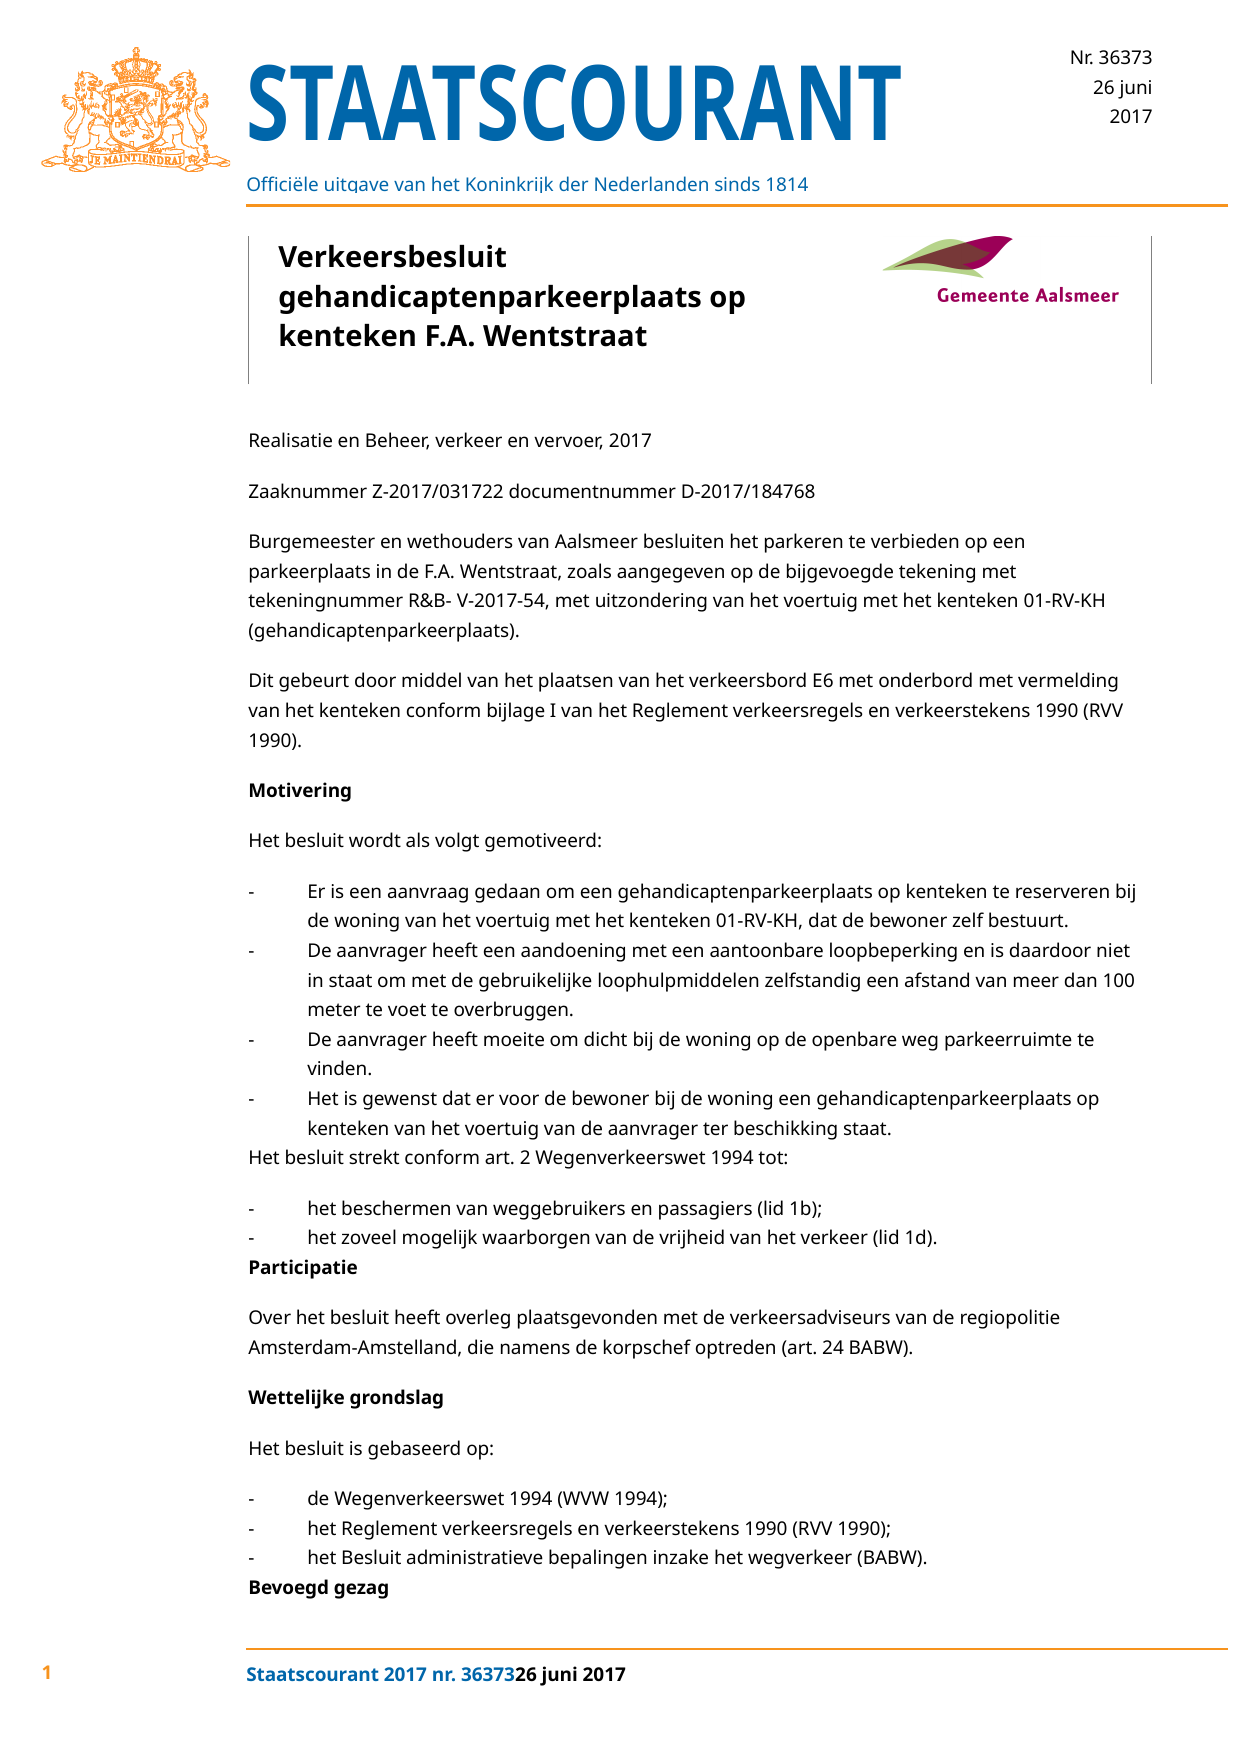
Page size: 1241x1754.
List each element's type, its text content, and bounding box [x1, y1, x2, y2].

picture [41, 47, 231, 172]
text Het besluit is gebaseerd op: [248, 1435, 1152, 1460]
list De aanvrager heeft moeite om dicht bij de woning op de openbare weg parkeerruimte te vinden. [248, 1026, 1152, 1081]
table_header Verkeersbesluit gehandicaptenparkeerplaats op kenteken F.A. Wentstraat [249, 236, 850, 384]
list het Reglement verkeersregels en verkeerstekens 1990 (RVV 1990); [248, 1515, 1152, 1540]
text Motivering [248, 777, 1152, 803]
text Het besluit wordt als volgt gemotiveerd: [248, 828, 1152, 853]
text Dit gebeurt door middel van het plaatsen van het verkeersbord E6 met onderbord met vermelding van het kenteken conform bijlage I van het Reglement verkeersregels en verkeerstekens 1990 (RVV 1990). [248, 668, 1152, 752]
text Burgemeester en wethouders van Aalsmeer besluiten het parkeren te verbieden op een parkeerplaats in de F.A. Wentstraat, zoals aangegeven op de bijgevoegde tekening met tekeningnummer R&B- V-2017-54, met uitzondering van het voertuig met het kenteken 01-RV-KH (gehandicaptenparkeerplaats). [248, 528, 1152, 643]
list het zoveel mogelijk waarborgen van de vrijheid van het verkeer (lid 1d). [248, 1224, 1152, 1250]
text Zaaknummer Z-2017/031722 documentnummer D-2017/184768 [248, 478, 1152, 504]
table_header [850, 236, 1151, 384]
list De aanvrager heeft een aandoening met een aantoonbare loopbeperking en is daardoor niet in staat om met de gebruikelijke loophulpmiddelen zelfstandig een afstand van meer dan 100 meter te voet te overbruggen. [248, 937, 1152, 1022]
text Over het besluit heeft overleg plaatsgevonden met de verkeersadviseurs van de regiopolitie Amsterdam-Amstelland, die namens de korpschef optreden (art. 24 BABW). [248, 1304, 1152, 1359]
text Wettelijke grondslag [248, 1384, 1152, 1410]
list Er is een aanvraag gedaan om een gehandicaptenparkeerplaats op kenteken te reserveren bij de woning van het voertuig met het kenteken 01-RV-KH, dat de bewoner zelf bestuurt. [248, 878, 1152, 933]
list het Besluit administratieve bepalingen inzake het wegverkeer (BABW). [248, 1544, 1152, 1570]
text Realisatie en Beheer, verkeer en vervoer, 2017 [248, 428, 1152, 453]
text Participatie [248, 1254, 1152, 1279]
list Het is gewenst dat er voor de bewoner bij de woning een gehandicaptenparkeerplaats op kenteken van het voertuig van de aanvrager ter beschikking staat. [248, 1085, 1152, 1140]
picture [882, 236, 1119, 302]
text Bevoegd gezag [248, 1574, 1152, 1599]
text Het besluit strekt conform art. 2 Wegenverkeerswet 1994 tot: [248, 1144, 1152, 1170]
list de Wegenverkeerswet 1994 (WVW 1994); [248, 1485, 1152, 1511]
list het beschermen van weggebruikers en passagiers (lid 1b); [248, 1195, 1152, 1220]
